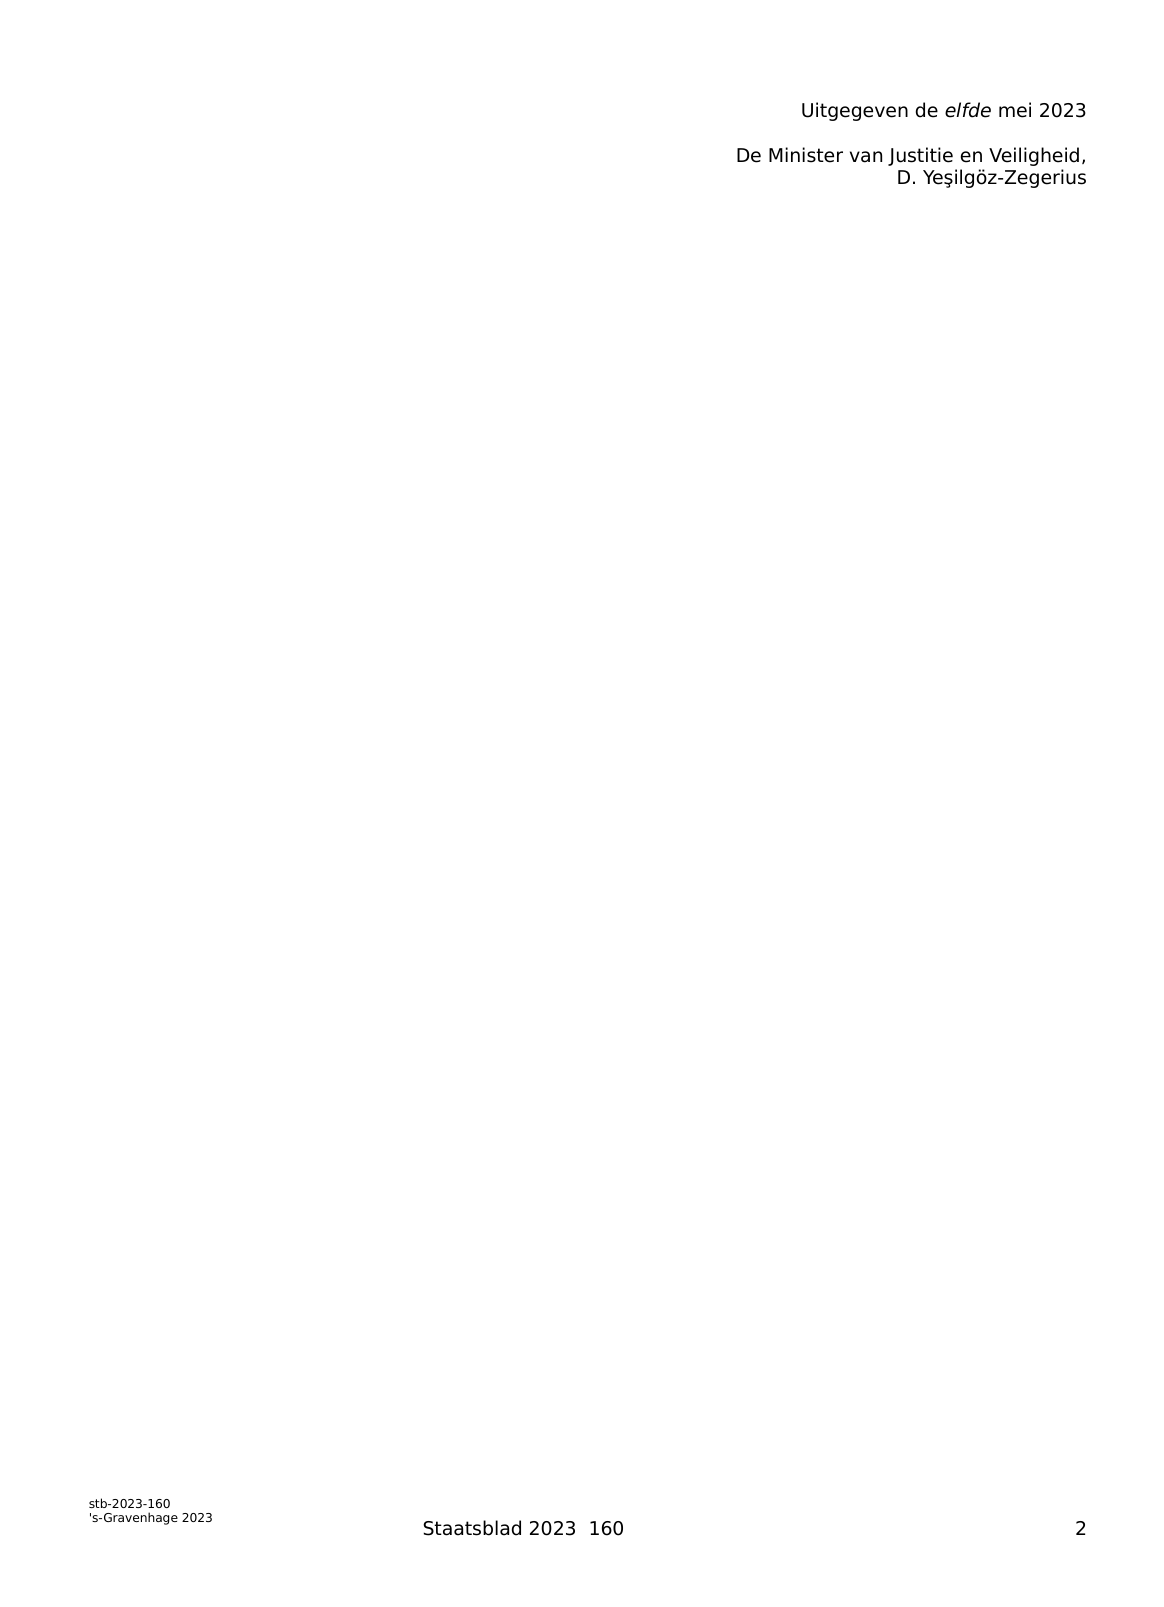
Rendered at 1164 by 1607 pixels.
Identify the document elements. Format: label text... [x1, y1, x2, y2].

text stb-2023-160 [88, 1497, 323, 1511]
text 's-Gravenhage 2023 [88, 1511, 323, 1525]
text Uitgegeven de elfde mei 2023 [422, 100, 1087, 122]
text De Minister van Justitie en Veiligheid, D. Yeşilgöz-Zegerius [422, 144, 1087, 188]
